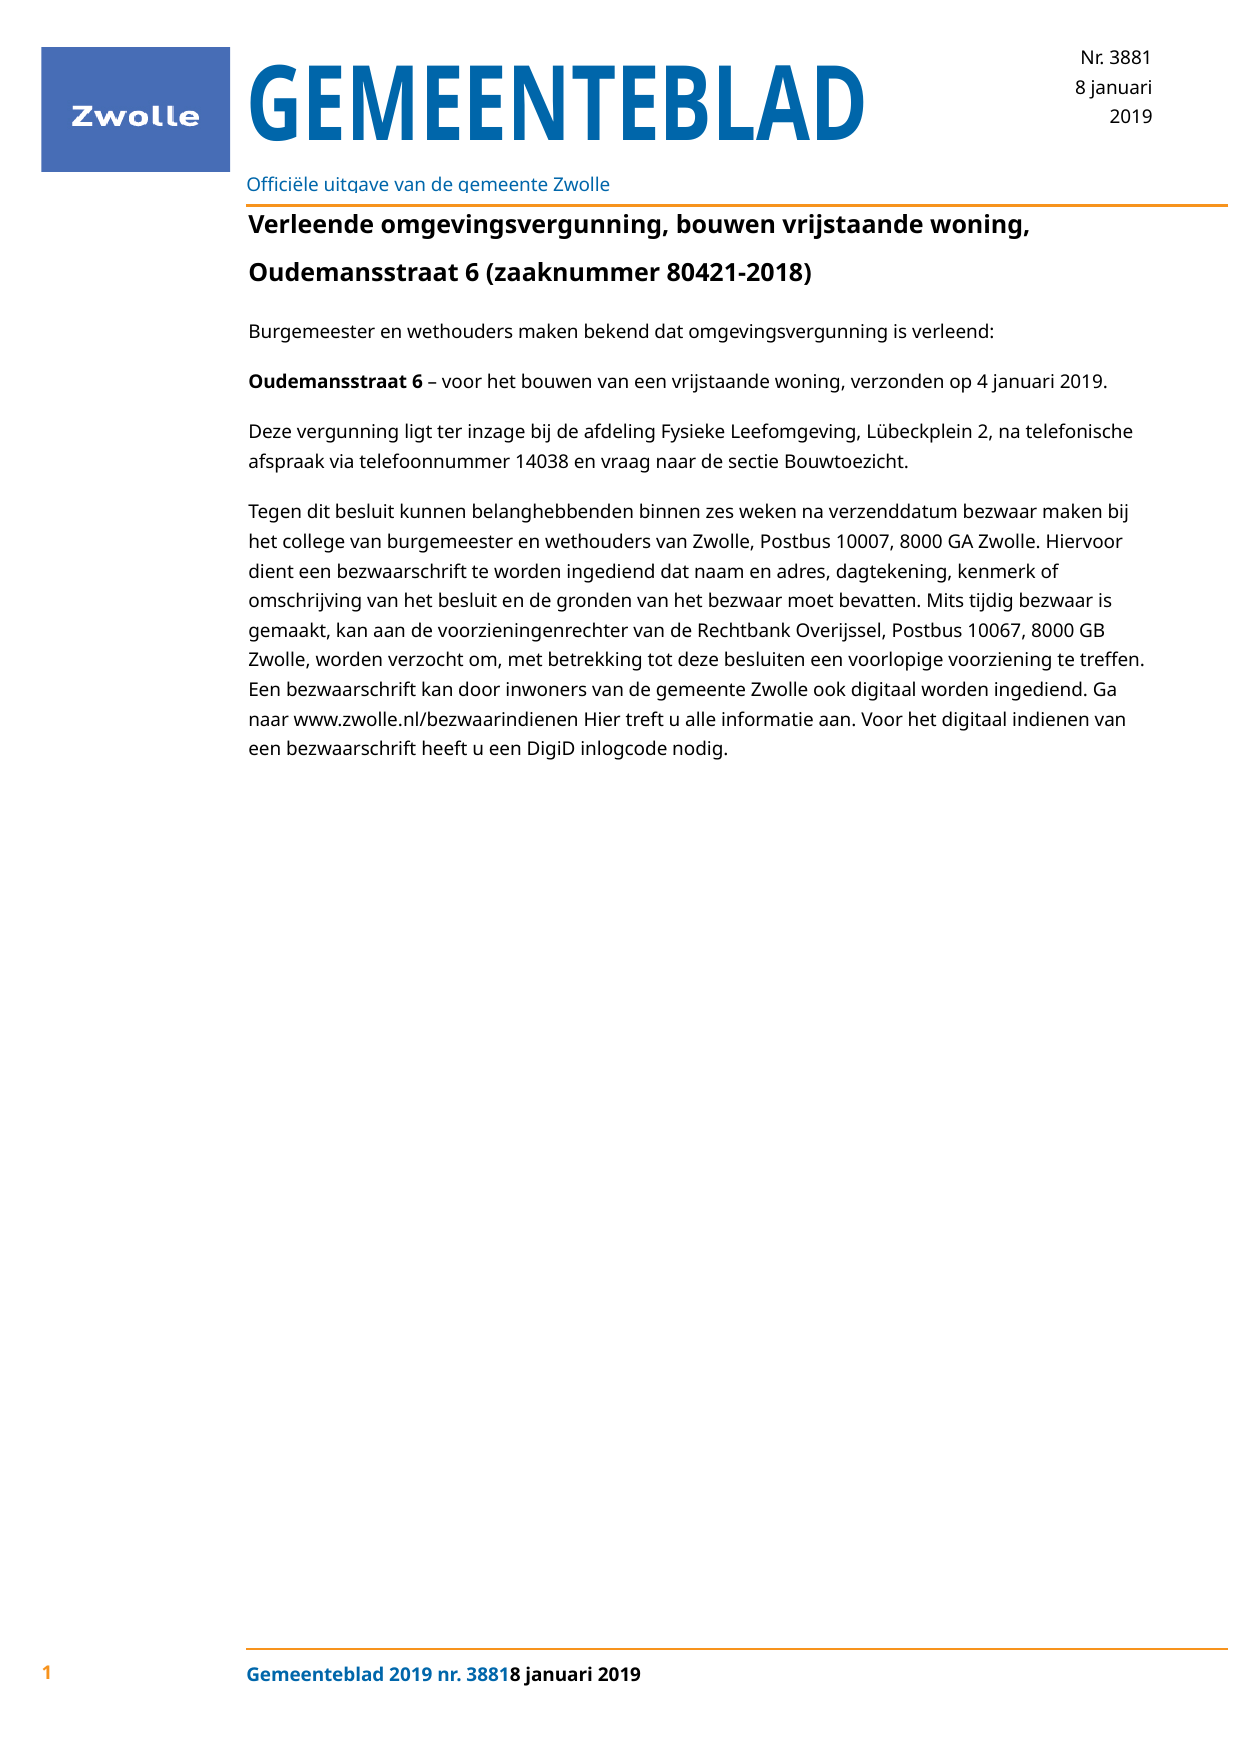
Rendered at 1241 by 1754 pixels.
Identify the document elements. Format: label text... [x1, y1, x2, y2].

picture [41, 47, 231, 172]
text Oudemansstraat 6 – voor het bouwen van een vrijstaande woning, verzonden op 4 januari 2019. [248, 368, 1152, 394]
text Tegen dit besluit kunnen belanghebbenden binnen zes weken na verzenddatum bezwaar maken bij het college van burgemeester en wethouders van Zwolle, Postbus 10007, 8000 GA Zwolle. Hiervoor dient een bezwaarschrift te worden ingediend dat naam en adres, dagtekening, kenmerk of omschrijving van het besluit en de gronden van het bezwaar moet bevatten. Mits tijdig bezwaar is gemaakt, kan aan de voorzieningenrechter van de Rechtbank Overijssel, Postbus 10067, 8000 GB Zwolle, worden verzocht om, met betrekking tot deze besluiten een voorlopige voorziening te treffen. Een bezwaarschrift kan door inwoners van de gemeente Zwolle ook digitaal worden ingediend. Ga naar www.zwolle.nl/bezwaarindienen Hier treft u alle informatie aan. Voor het digitaal indienen van een bezwaarschrift heeft u een DigiD inlogcode nodig. [248, 499, 1152, 761]
text Burgemeester en wethouders maken bekend dat omgevingsvergunning is verleend: [248, 318, 1152, 344]
text Verleende omgevingsvergunning, bouwen vrijstaande woning, Oudemansstraat 6 (zaaknummer 80421-2018) [248, 207, 1152, 288]
text Deze vergunning ligt ter inzage bij de afdeling Fysieke Leefomgeving, Lübeckplein 2, na telefonische afspraak via telefoonnummer 14038 en vraag naar de sectie Bouwtoezicht. [248, 419, 1152, 474]
